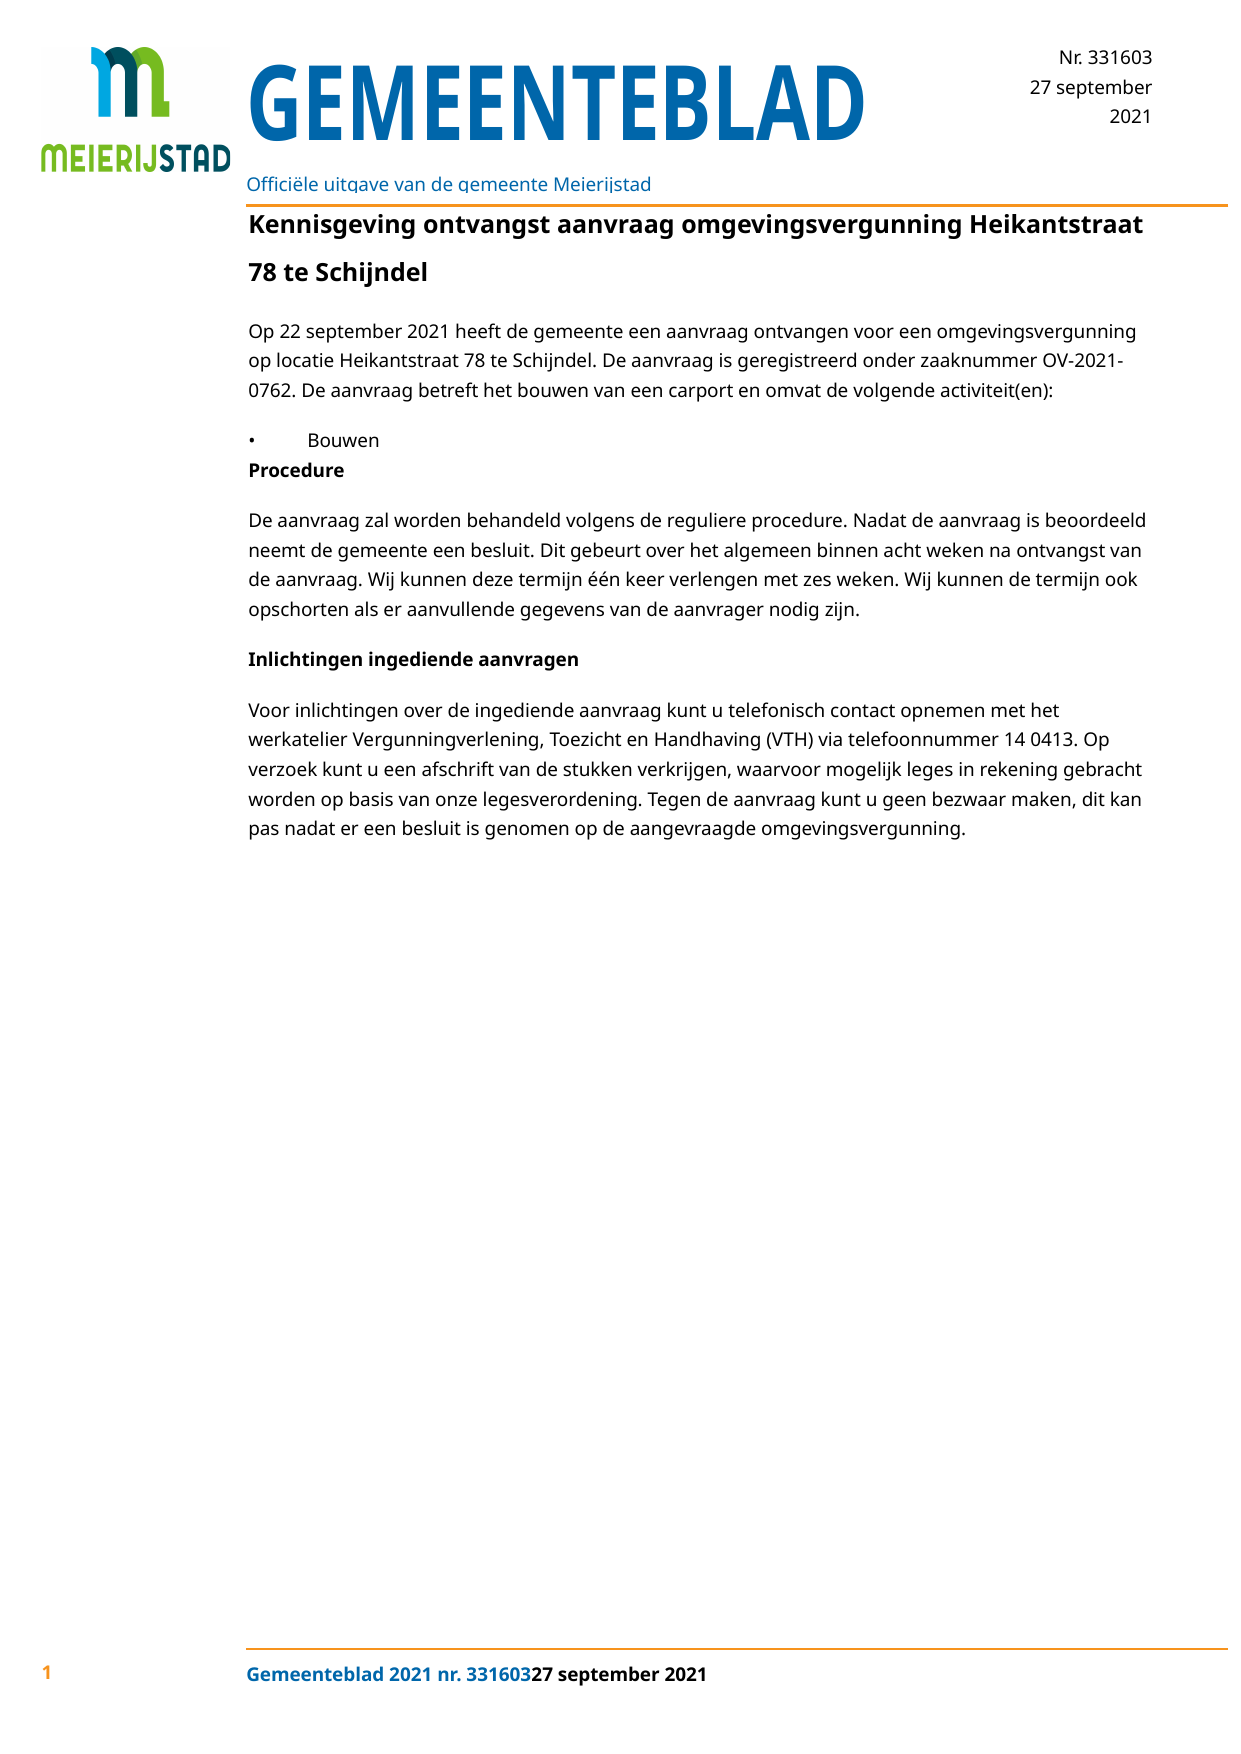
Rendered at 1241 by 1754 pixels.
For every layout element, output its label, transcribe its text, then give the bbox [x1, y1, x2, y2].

list Bouwen [248, 427, 1152, 453]
text De aanvraag zal worden behandeld volgens de reguliere procedure. Nadat de aanvraag is beoordeeld neemt de gemeente een besluit. Dit gebeurt over het algemeen binnen acht weken na ontvangst van de aanvraag. Wij kunnen deze termijn één keer verlengen met zes weken. Wij kunnen de termijn ook opschorten als er aanvullende gegevens van de aanvrager nodig zijn. [248, 507, 1152, 622]
text Op 22 september 2021 heeft de gemeente een aanvraag ontvangen voor een omgevingsvergunning op locatie Heikantstraat 78 te Schijndel. De aanvraag is geregistreerd onder zaaknummer OV-2021-0762. De aanvraag betreft het bouwen van een carport en omvat de volgende activiteit(en): [248, 318, 1152, 403]
text Procedure [248, 457, 1152, 483]
text Kennisgeving ontvangst aanvraag omgevingsvergunning Heikantstraat 78 te Schijndel [248, 207, 1152, 288]
text Voor inlichtingen over de ingediende aanvraag kunt u telefonisch contact opnemen met het werkatelier Vergunningverlening, Toezicht en Handhaving (VTH) via telefoonnummer 14 0413. Op verzoek kunt u een afschrift van de stukken verkrijgen, waarvoor mogelijk leges in rekening gebracht worden op basis van onze legesverordening. Tegen de aanvraag kunt u geen bezwaar maken, dit kan pas nadat er een besluit is genomen op de aangevraagde omgevingsvergunning. [248, 697, 1152, 841]
text Inlichtingen ingediende aanvragen [248, 647, 1152, 672]
picture [41, 47, 231, 172]
